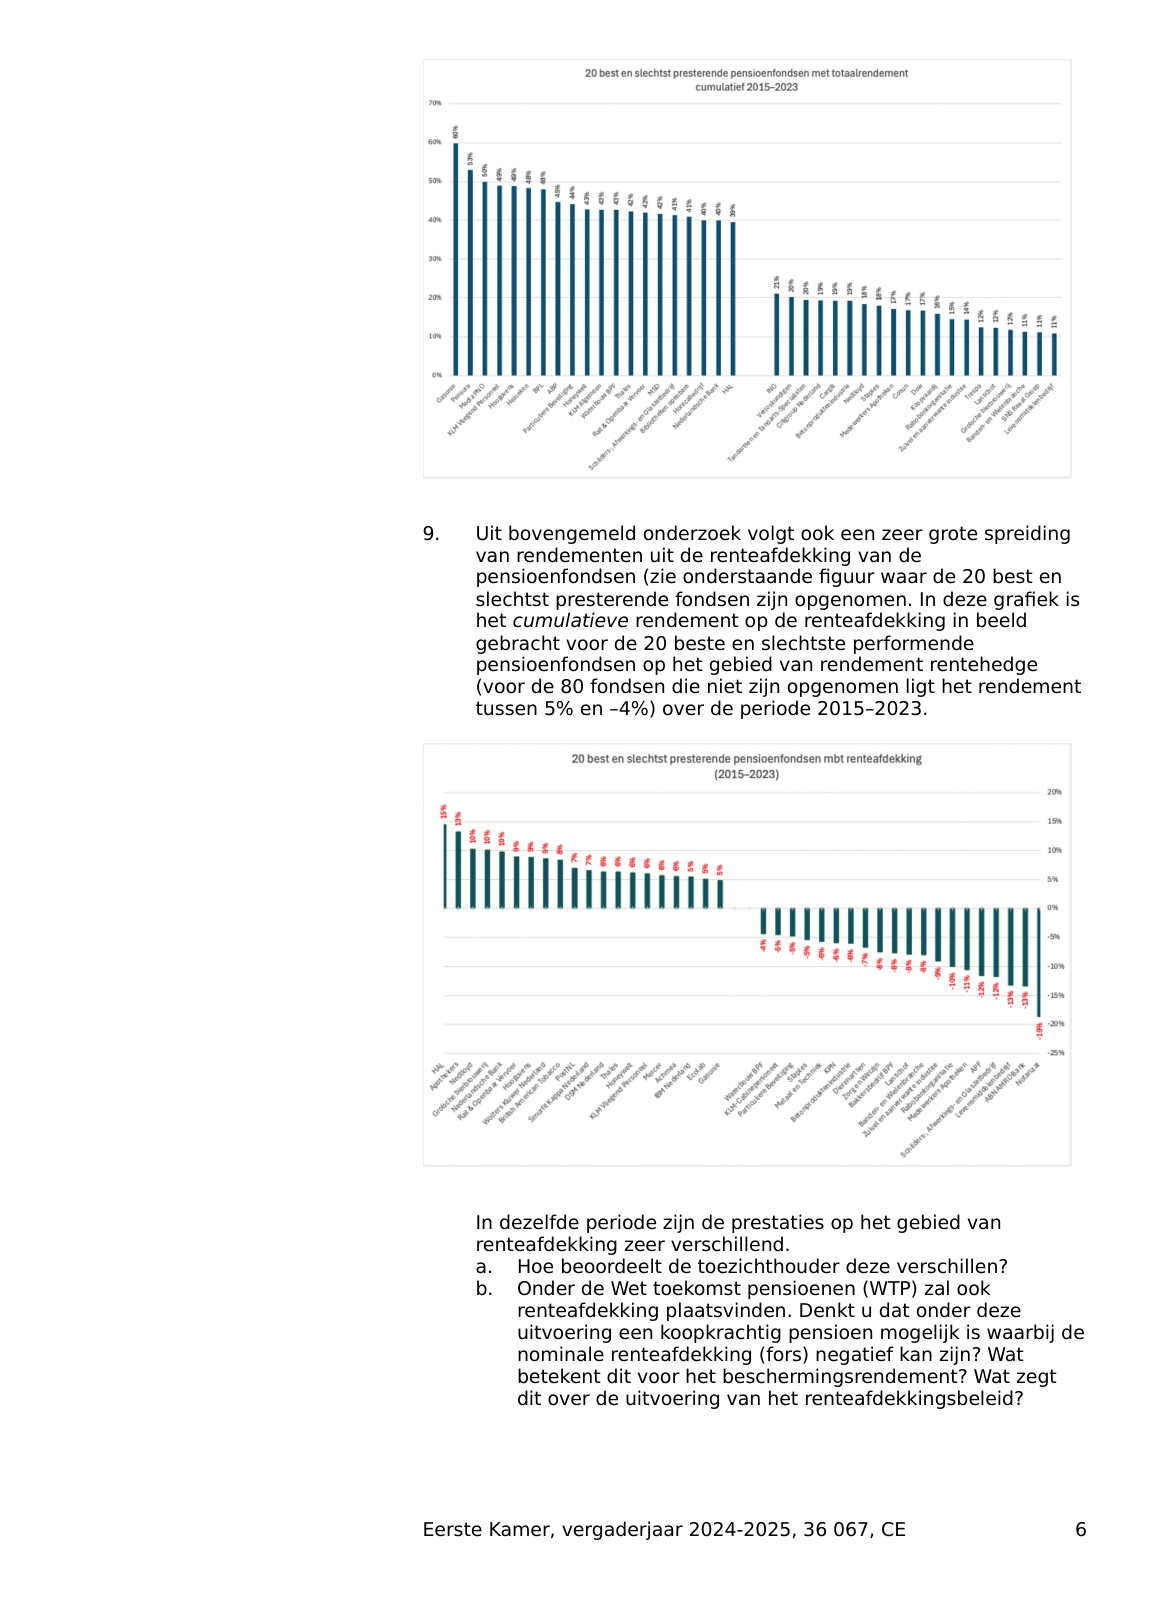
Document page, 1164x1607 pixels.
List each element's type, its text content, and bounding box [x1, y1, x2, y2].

picture [422, 59, 1072, 479]
text In dezelfde periode zijn de prestaties op het gebied van renteafdekking zeer verschillend. [475, 1212, 1087, 1256]
text 9. Uit bovengemeld onderzoek volgt ook een zeer grote spreiding van rendementen uit de renteafdekking van de pensioenfondsen (zie onderstaande figuur waar de 20 best en slechtst presterende fondsen zijn opgenomen. In deze grafiek is het cumulatieve rendement op de renteafdekking in beeld gebracht voor de 20 beste en slechtste performende pensioenfondsen op het gebied van rendement rentehedge (voor de 80 fondsen die niet zijn opgenomen ligt het rendement tussen 5% en –4%) over de periode 2015–2023. [422, 522, 1087, 720]
text b. Onder de Wet toekomst pensioenen (WTP) zal ook renteafdekking plaatsvinden. Denkt u dat onder deze uitvoering een koopkrachtig pensioen mogelijk is waarbij de nominale renteafdekking (fors) negatief kan zijn? Wat betekent dit voor het beschermingsrendement? Wat zegt dit over de uitvoering van het renteafdekkingsbeleid? [475, 1278, 1087, 1410]
picture [422, 742, 1072, 1168]
text a. Hoe beoordeelt de toezichthouder deze verschillen? [475, 1256, 1087, 1278]
